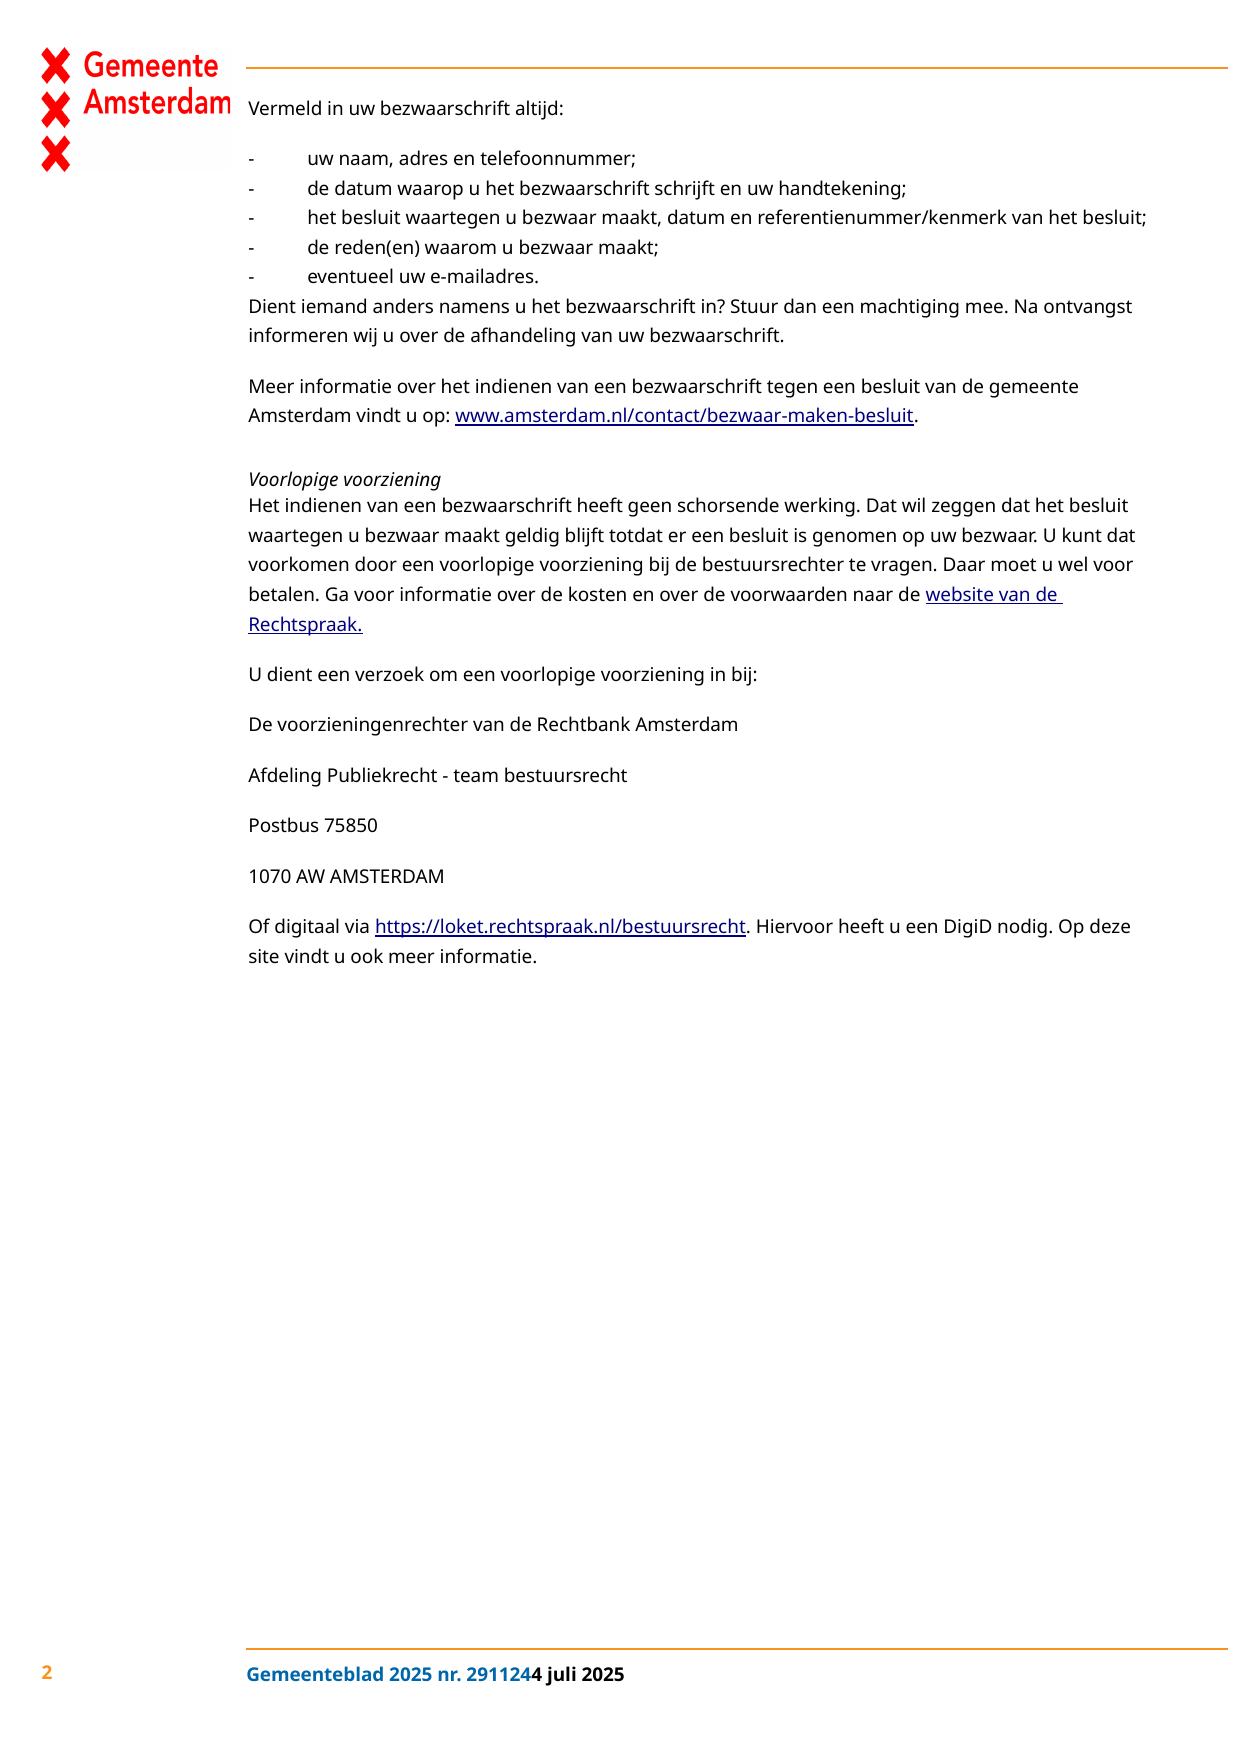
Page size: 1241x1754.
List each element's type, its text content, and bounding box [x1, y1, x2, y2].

text Dient iemand anders namens u het bezwaarschrift in? Stuur dan een machtiging mee. Na ontvangst informeren wij u over de afhandeling van uw bezwaarschrift. [248, 293, 1152, 348]
text Of digitaal via https://loket.rechtspraak.nl/bestuursrecht. Hiervoor heeft u een DigiD nodig. Op deze site vindt u ook meer informatie. [248, 913, 1152, 968]
text 1070 AW AMSTERDAM [248, 863, 1152, 888]
text Afdeling Publiekrecht - team bestuursrecht [248, 762, 1152, 788]
text Voorlopige voorziening [248, 467, 1152, 492]
list eventueel uw e-mailadres. [248, 263, 1152, 289]
text Meer informatie over het indienen van een bezwaarschrift tegen een besluit van de gemeente Amsterdam vindt u op: www.amsterdam.nl/contact/bezwaar-maken-besluit. [248, 373, 1152, 428]
text Postbus 75850 [248, 812, 1152, 838]
list de reden(en) waarom u bezwaar maakt; [248, 234, 1152, 260]
text De voorzieningenrechter van de Rechtbank Amsterdam [248, 712, 1152, 737]
text U dient een verzoek om een voorlopige voorziening in bij: [248, 661, 1152, 687]
list het besluit waartegen u bezwaar maakt, datum en referentienummer/kenmerk van het besluit; [248, 204, 1152, 230]
text Het indienen van een bezwaarschrift heeft geen schorsende werking. Dat wil zeggen dat het besluit waartegen u bezwaar maakt geldig blijft totdat er een besluit is genomen op uw bezwaar. U kunt dat voorkomen door een voorlopige voorziening bij de bestuursrechter te vragen. Daar moet u wel voor betalen. Ga voor informatie over de kosten en over de voorwaarden naar de website van de Rechtspraak. [248, 492, 1152, 636]
picture [41, 47, 231, 172]
list de datum waarop u het bezwaarschrift schrijft en uw handtekening; [248, 175, 1152, 201]
list uw naam, adres en telefoonnummer; [248, 145, 1152, 171]
text Vermeld in uw bezwaarschrift altijd: [248, 95, 1152, 121]
